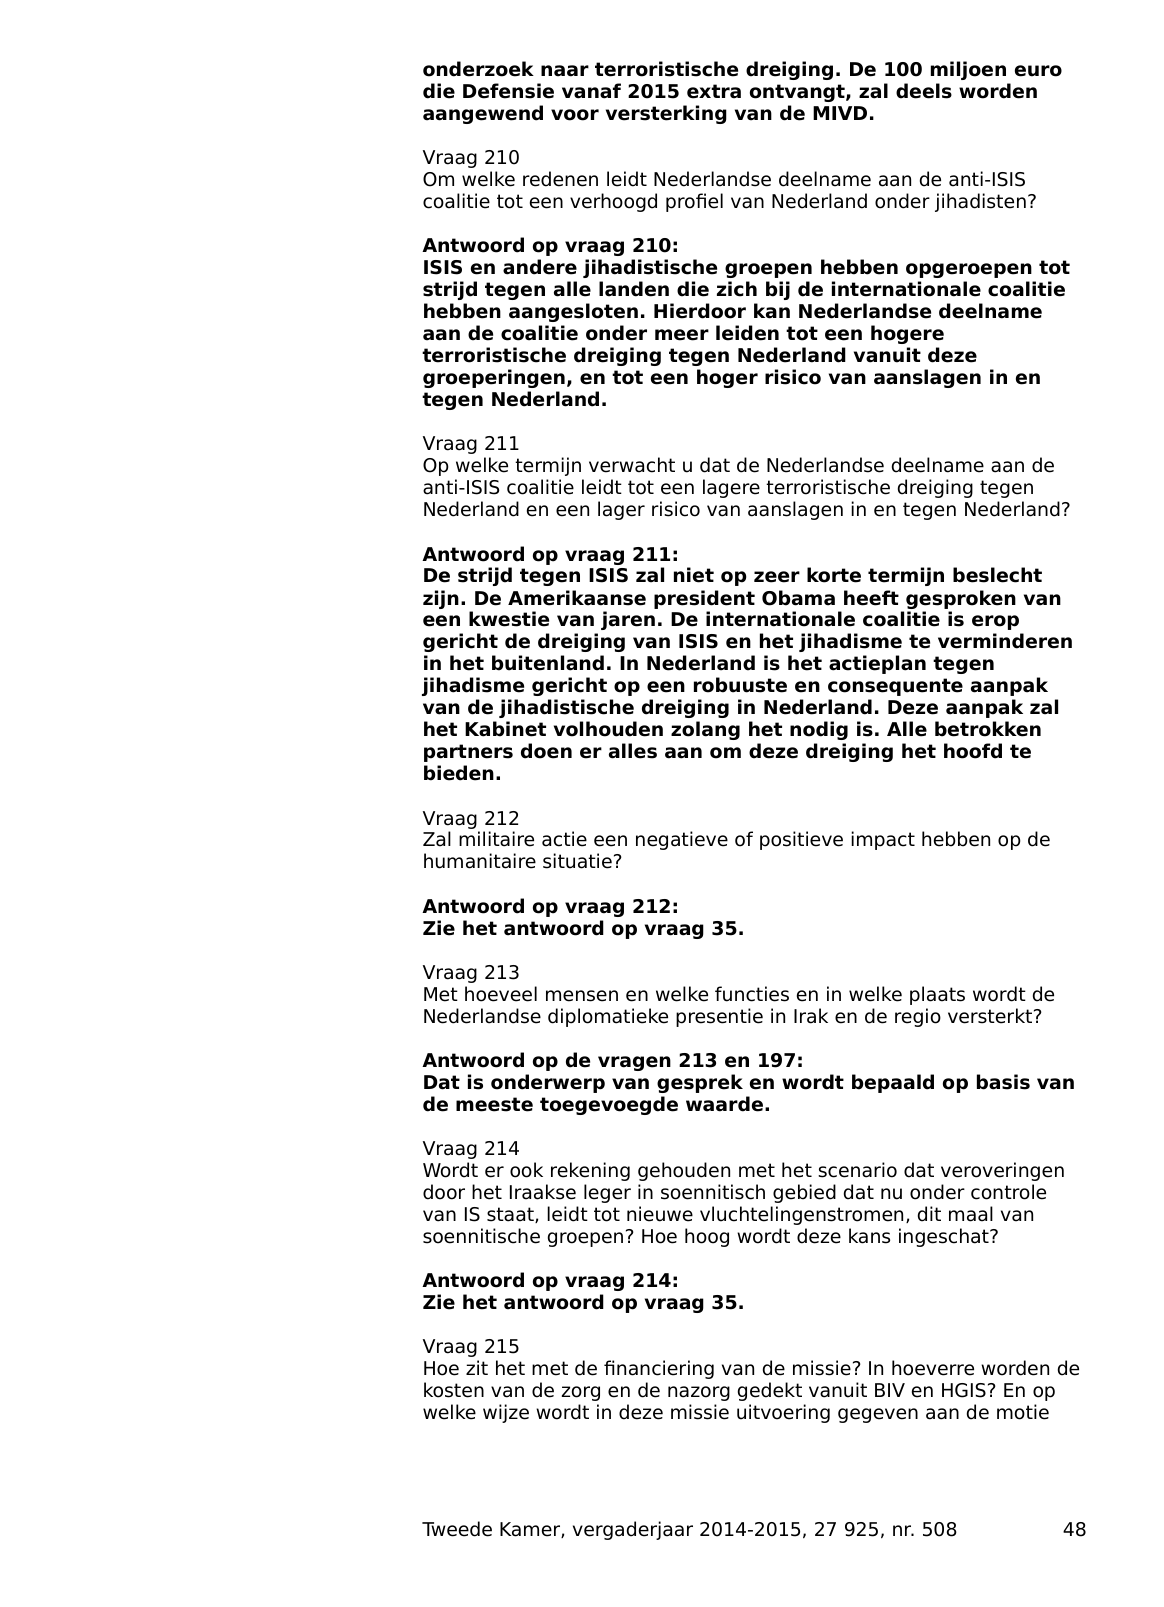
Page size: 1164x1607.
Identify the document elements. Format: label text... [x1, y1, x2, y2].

text onderzoek naar terroristische dreiging. De 100 miljoen euro die Defensie vanaf 2015 extra ontvangt, zal deels worden aangewend voor versterking van de MIVD. [422, 59, 1087, 125]
text Zal militaire actie een negatieve of positieve impact hebben op de humanitaire situatie? [422, 829, 1087, 873]
text Dat is onderwerp van gesprek en wordt bepaald op basis van de meeste toegevoegde waarde. [422, 1072, 1087, 1116]
text Wordt er ook rekening gehouden met het scenario dat veroveringen door het Iraakse leger in soennitisch gebied dat nu onder controle van IS staat, leidt tot nieuwe vluchtelingenstromen, dit maal van soennitische groepen? Hoe hoog wordt deze kans ingeschat? [422, 1160, 1087, 1248]
text Vraag 213 [422, 962, 1087, 984]
text Antwoord op de vragen 213 en 197: [422, 1050, 1087, 1072]
text ISIS en andere jihadistische groepen hebben opgeroepen tot strijd tegen alle landen die zich bij de internationale coalitie hebben aangesloten. Hierdoor kan Nederlandse deelname aan de coalitie onder meer leiden tot een hogere terroristische dreiging tegen Nederland vanuit deze groeperingen, en tot een hoger risico van aanslagen in en tegen Nederland. [422, 257, 1087, 411]
text Zie het antwoord op vraag 35. [422, 917, 1087, 939]
text Vraag 215 [422, 1336, 1087, 1358]
text Antwoord op vraag 212: [422, 896, 1087, 917]
text Met hoeveel mensen en welke functies en in welke plaats wordt de Nederlandse diplomatieke presentie in Irak en de regio versterkt? [422, 984, 1087, 1028]
text Antwoord op vraag 214: [422, 1270, 1087, 1292]
text Op welke termijn verwacht u dat de Nederlandse deelname aan de anti-ISIS coalitie leidt tot een lagere terroristische dreiging tegen Nederland en een lager risico van aanslagen in en tegen Nederland? [422, 455, 1087, 521]
text Antwoord op vraag 210: [422, 235, 1087, 257]
text Vraag 212 [422, 807, 1087, 829]
text De strijd tegen ISIS zal niet op zeer korte termijn beslecht zijn. De Amerikaanse president Obama heeft gesproken van een kwestie van jaren. De internationale coalitie is erop gericht de dreiging van ISIS en het jihadisme te verminderen in het buitenland. In Nederland is het actieplan tegen jihadisme gericht op een robuuste en consequente aanpak van de jihadistische dreiging in Nederland. Deze aanpak zal het Kabinet volhouden zolang het nodig is. Alle betrokken partners doen er alles aan om deze dreiging het hoofd te bieden. [422, 565, 1087, 785]
text Antwoord op vraag 211: [422, 543, 1087, 565]
text Hoe zit het met de financiering van de missie? In hoeverre worden de kosten van de zorg en de nazorg gedekt vanuit BIV en HGIS? En op welke wijze wordt in deze missie uitvoering gegeven aan de motie [422, 1358, 1087, 1424]
text Vraag 211 [422, 433, 1087, 455]
text Zie het antwoord op vraag 35. [422, 1292, 1087, 1314]
text Vraag 210 [422, 147, 1087, 169]
text Om welke redenen leidt Nederlandse deelname aan de anti-ISIS coalitie tot een verhoogd profiel van Nederland onder jihadisten? [422, 169, 1087, 213]
text Vraag 214 [422, 1138, 1087, 1160]
